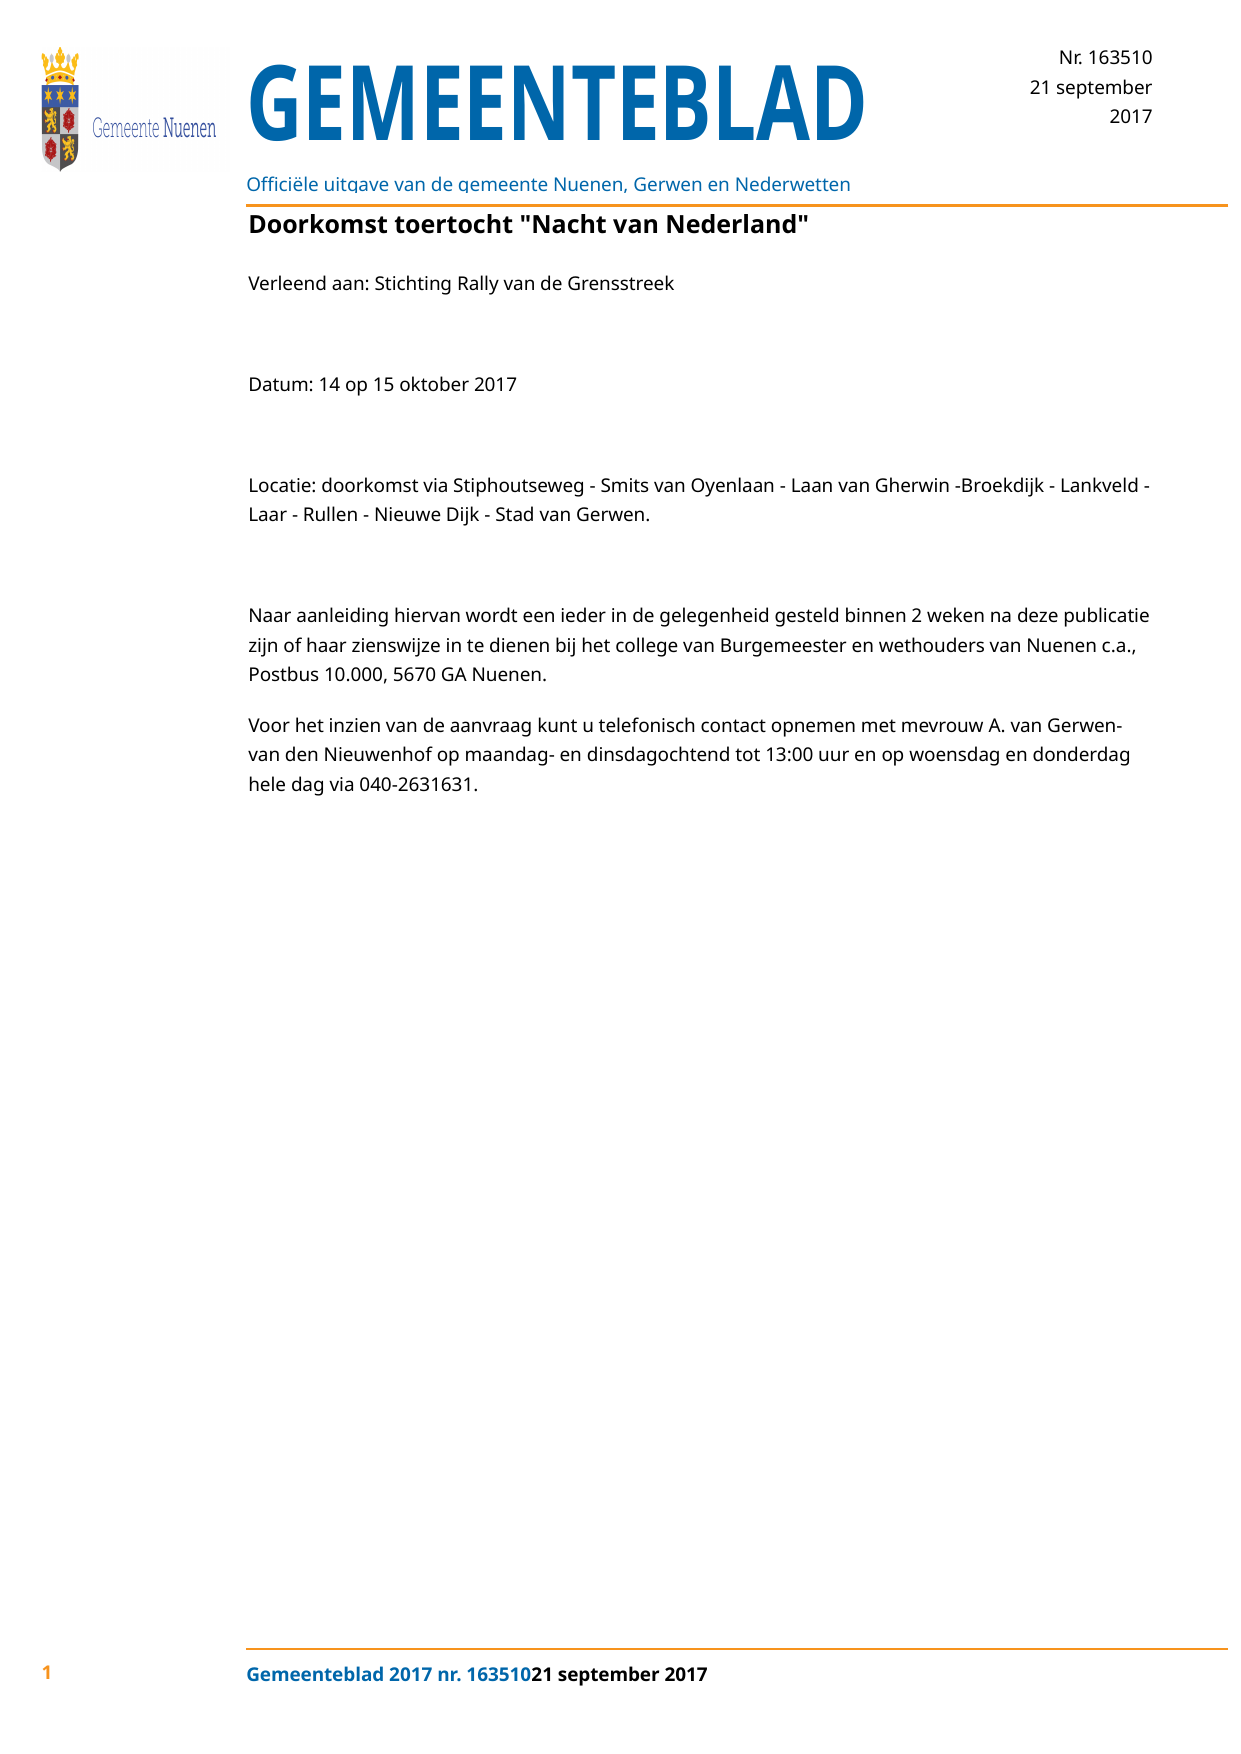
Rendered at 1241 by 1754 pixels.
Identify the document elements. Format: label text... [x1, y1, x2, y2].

text Datum: 14 op 15 oktober 2017 [248, 371, 1152, 397]
text Verleend aan: Stichting Rally van de Grensstreek [248, 270, 1152, 296]
picture [41, 47, 231, 172]
text Doorkomst toertocht "Nacht van Nederland" [248, 207, 1152, 241]
text Naar aanleiding hiervan wordt een ieder in de gelegenheid gesteld binnen 2 weken na deze publicatie zijn of haar zienswijze in te dienen bij het college van Burgemeester en wethouders van Nuenen c.a., Postbus 10.000, 5670 GA Nuenen. [248, 602, 1152, 687]
text Voor het inzien van de aanvraag kunt u telefonisch contact opnemen met mevrouw A. van Gerwen-van den Nieuwenhof op maandag- en dinsdagochtend tot 13:00 uur en op woensdag en donderdag hele dag via 040-2631631. [248, 712, 1152, 797]
text Locatie: doorkomst via Stiphoutseweg - Smits van Oyenlaan - Laan van Gherwin -Broekdijk - Lankveld - Laar - Rullen - Nieuwe Dijk - Stad van Gerwen. [248, 472, 1152, 527]
